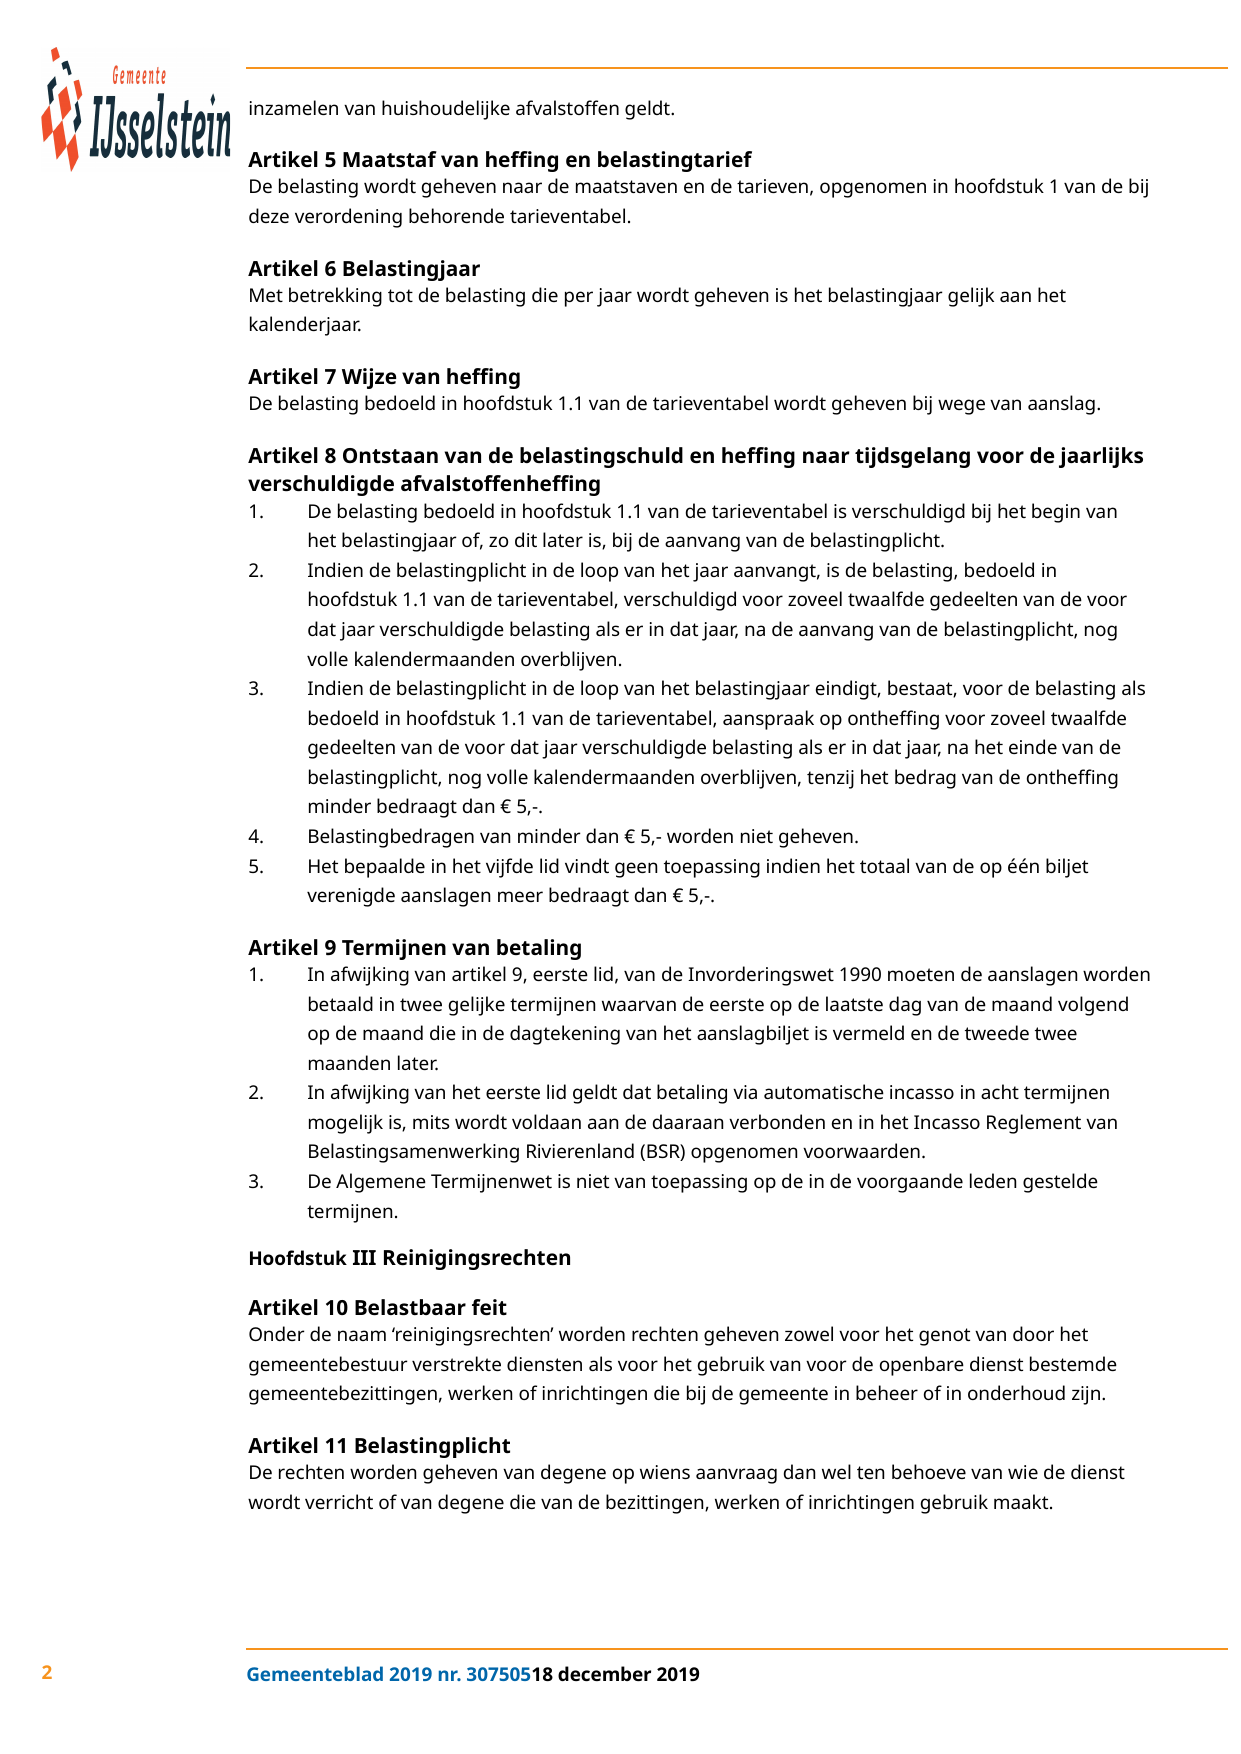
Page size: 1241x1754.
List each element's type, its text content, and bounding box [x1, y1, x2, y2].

picture [41, 47, 231, 172]
text inzamelen van huishoudelijke afvalstoffen geldt. [248, 95, 1152, 121]
text Met betrekking tot de belasting die per jaar wordt geheven is het belastingjaar gelijk aan het kalenderjaar. [248, 282, 1152, 337]
text De belasting wordt geheven naar de maatstaven en de tarieven, opgenomen in hoofdstuk 1 van de bij deze verordening behorende tarieventabel. [248, 174, 1152, 229]
list Het bepaalde in het vijfde lid vindt geen toepassing indien het totaal van de op één biljet verenigde aanslagen meer bedraagt dan € 5,-. [248, 853, 1152, 908]
text Artikel 10 Belastbaar feit [248, 1293, 1152, 1321]
text Artikel 8 Ontstaan van de belastingschuld en heffing naar tijdsgelang voor de jaarlijks verschuldigde afvalstoffenheffing [248, 441, 1152, 498]
text Artikel 6 Belastingjaar [248, 254, 1152, 282]
list Indien de belastingplicht in de loop van het belastingjaar eindigt, bestaat, voor de belasting als bedoeld in hoofdstuk 1.1 van de tarieventabel, aanspraak op ontheffing voor zoveel twaalfde gedeelten van de voor dat jaar verschuldigde belasting als er in dat jaar, na het einde van de belastingplicht, nog volle kalendermaanden overblijven, tenzij het bedrag van de ontheffing minder bedraagt dan € 5,-. [248, 675, 1152, 819]
text Artikel 7 Wijze van heffing [248, 362, 1152, 391]
list Indien de belastingplicht in de loop van het jaar aanvangt, is de belasting, bedoeld in hoofdstuk 1.1 van de tarieventabel, verschuldigd voor zoveel twaalfde gedeelten van de voor dat jaar verschuldigde belasting als er in dat jaar, na de aanvang van de belastingplicht, nog volle kalendermaanden overblijven. [248, 557, 1152, 671]
text Hoofdstuk III Reinigingsrechten [248, 1243, 1152, 1272]
text Artikel 11 Belastingplicht [248, 1431, 1152, 1459]
list De Algemene Termijnenwet is niet van toepassing op de in de voorgaande leden gestelde termijnen. [248, 1168, 1152, 1224]
text De belasting bedoeld in hoofdstuk 1.1 van de tarieventabel wordt geheven bij wege van aanslag. [248, 391, 1152, 416]
list In afwijking van artikel 9, eerste lid, van de Invorderingswet 1990 moeten de aanslagen worden betaald in twee gelijke termijnen waarvan de eerste op de laatste dag van de maand volgend op de maand die in de dagtekening van het aanslagbiljet is vermeld en de tweede twee maanden later. [248, 961, 1152, 1076]
list De belasting bedoeld in hoofdstuk 1.1 van de tarieventabel is verschuldigd bij het begin van het belastingjaar of, zo dit later is, bij de aanvang van de belastingplicht. [248, 498, 1152, 553]
text De rechten worden geheven van degene op wiens aanvraag dan wel ten behoeve van wie de dienst wordt verricht of van degene die van de bezittingen, werken of inrichtingen gebruik maakt. [248, 1459, 1152, 1514]
text Artikel 9 Termijnen van betaling [248, 933, 1152, 961]
text Artikel 5 Maatstaf van heffing en belastingtarief [248, 145, 1152, 174]
text Onder de naam ‘reinigingsrechten’ worden rechten geheven zowel voor het genot van door het gemeentebestuur verstrekte diensten als voor het gebruik van voor de openbare dienst bestemde gemeentebezittingen, werken of inrichtingen die bij de gemeente in beheer of in onderhoud zijn. [248, 1321, 1152, 1406]
list Belastingbedragen van minder dan € 5,- worden niet geheven. [248, 823, 1152, 849]
list In afwijking van het eerste lid geldt dat betaling via automatische incasso in acht termijnen mogelijk is, mits wordt voldaan aan de daaraan verbonden en in het Incasso Reglement van Belastingsamenwerking Rivierenland (BSR) opgenomen voorwaarden. [248, 1079, 1152, 1164]
